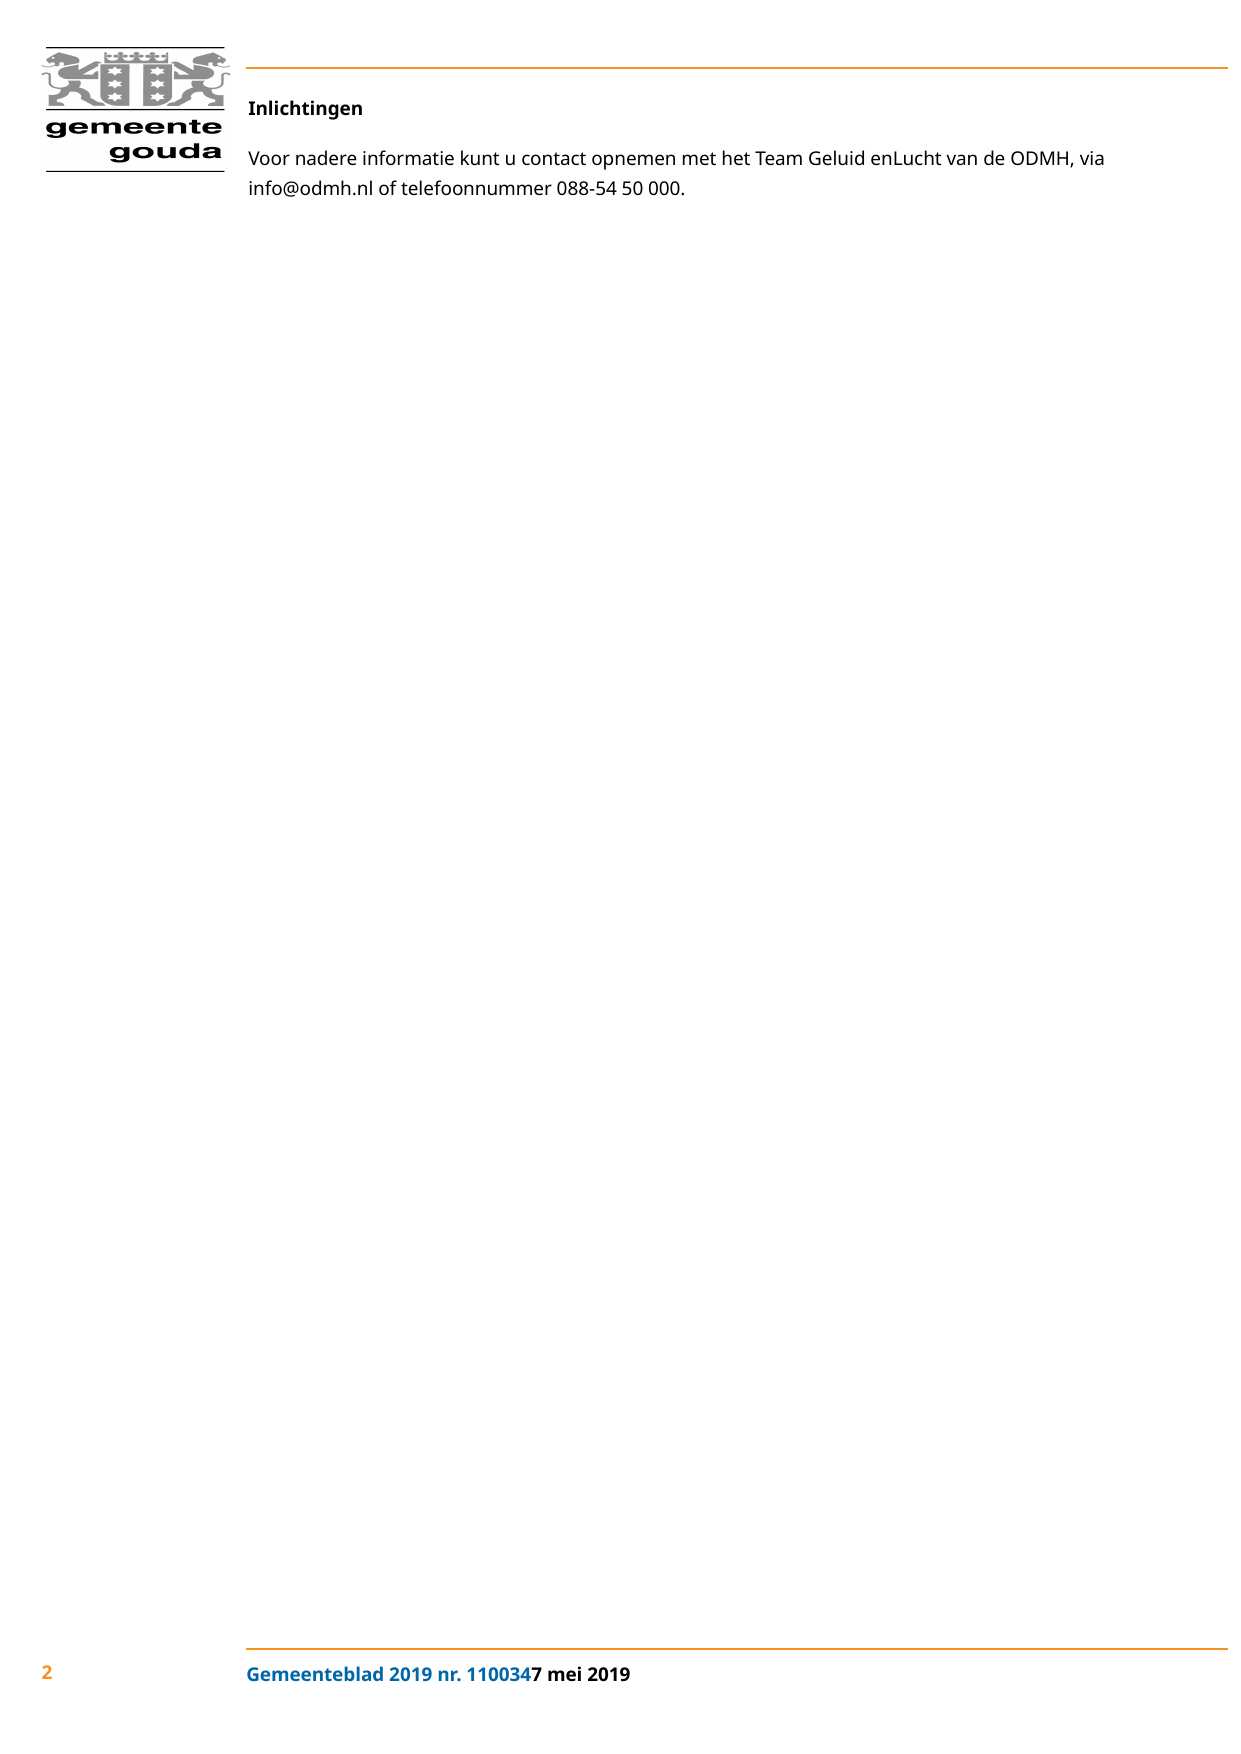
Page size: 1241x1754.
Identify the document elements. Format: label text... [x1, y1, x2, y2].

picture [41, 47, 231, 172]
text Voor nadere informatie kunt u contact opnemen met het Team Geluid enLucht van de ODMH, via info@odmh.nl of telefoonnummer 088-54 50 000. [248, 145, 1152, 201]
text Inlichtingen [248, 95, 1152, 121]
